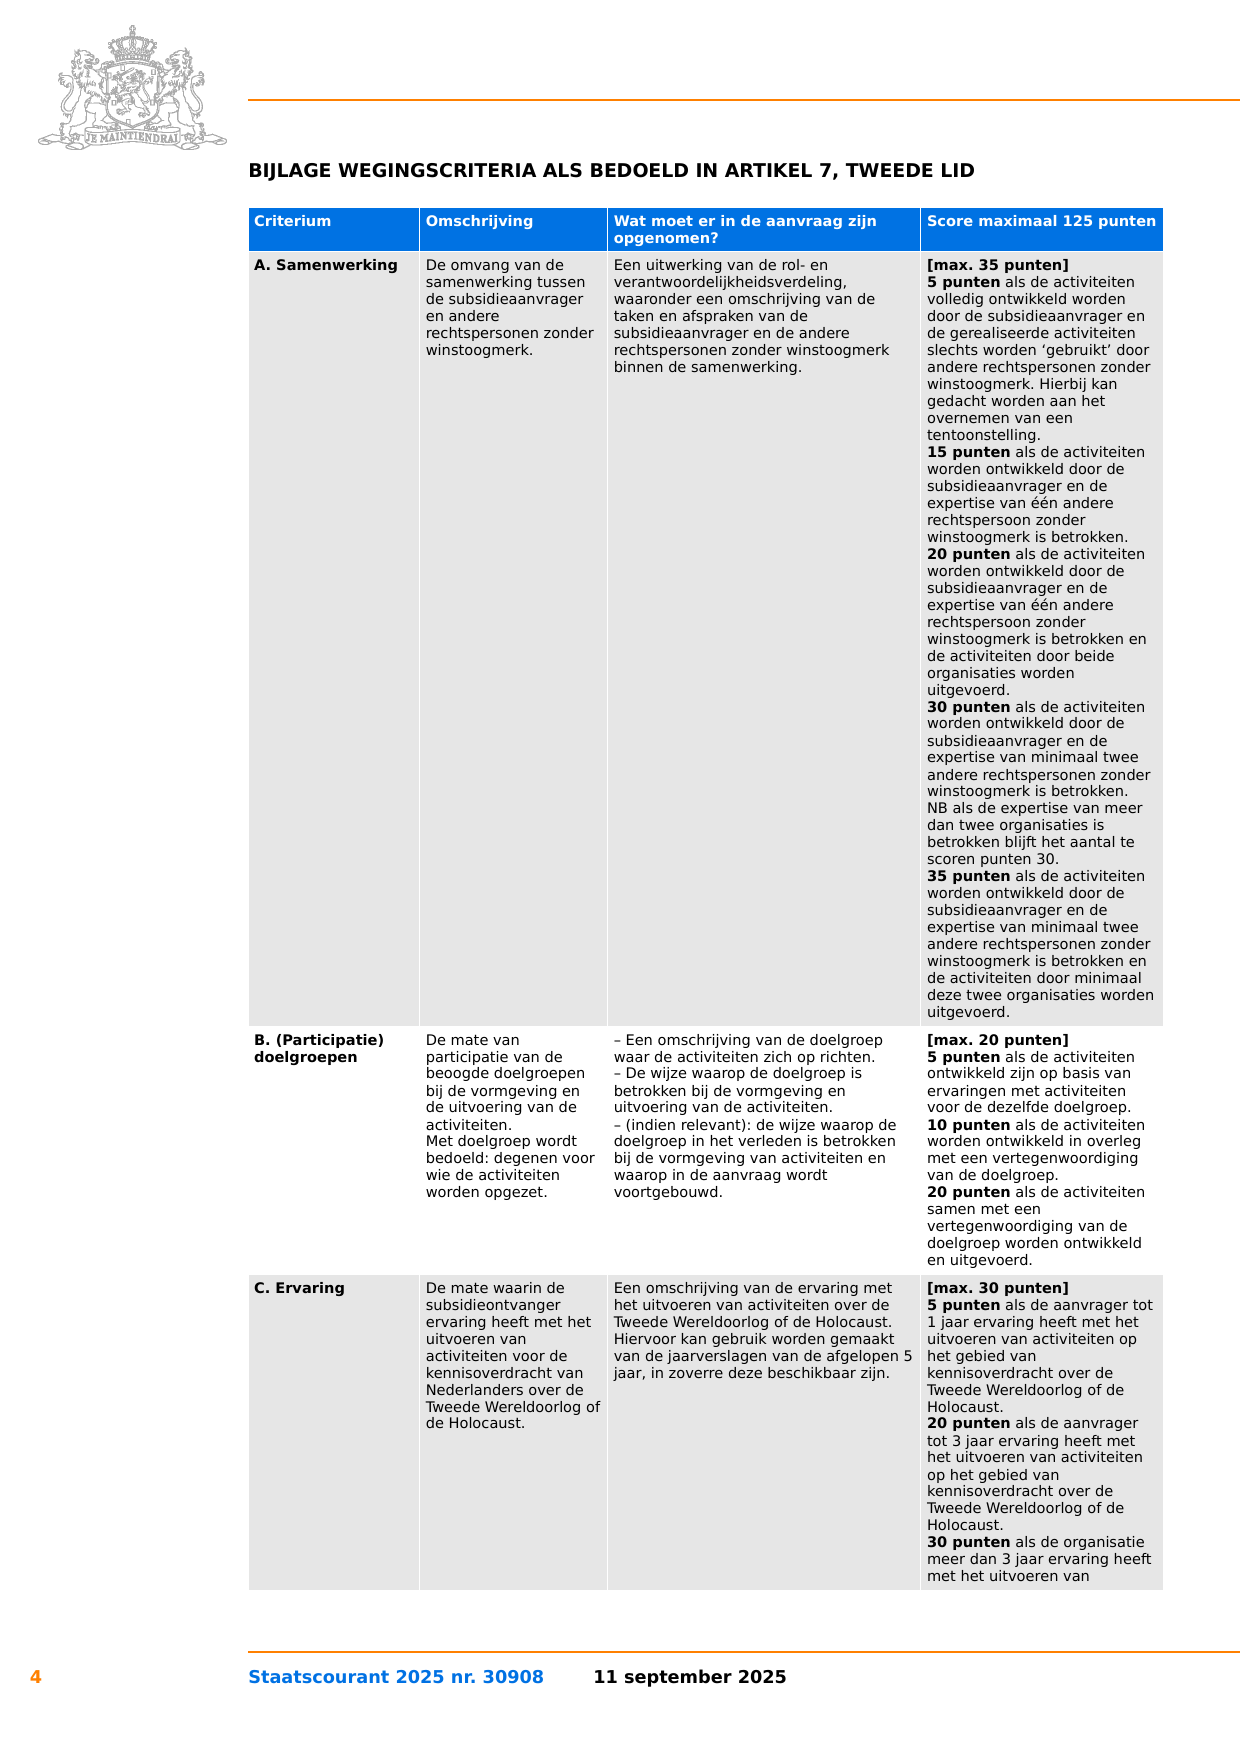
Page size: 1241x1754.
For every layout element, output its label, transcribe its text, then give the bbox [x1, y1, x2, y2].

table_cell Een uitwerking van de rol- en verantwoordelijkheidsverdeling, waaronder een omschrijving van de taken en afspraken van de subsidieaanvrager en de andere rechtspersonen zonder winstoogmerk binnen de samenwerking. [608, 252, 920, 1026]
table_header Score maximaal 125 punten [921, 208, 1163, 251]
table_cell – Een omschrijving van de doelgroep waar de activiteiten zich op richten. – De wijze waarop de doelgroep is betrokken bij de vormgeving en uitvoering van de activiteiten. – (indien relevant): de wijze waarop de doelgroep in het verleden is betrokken bij de vormgeving van activiteiten en waarop in de aanvraag wordt voortgebouwd. [608, 1027, 920, 1274]
table_cell A. Samenwerking [249, 252, 419, 1026]
table_cell De mate van participatie van de beoogde doelgroepen bij de vormgeving en de uitvoering van de activiteiten. Met doelgroep wordt bedoeld: degenen voor wie de activiteiten worden opgezet. [420, 1027, 607, 1274]
table_cell De omvang van de samenwerking tussen de subsidieaanvrager en andere rechtspersonen zonder winstoogmerk. [420, 252, 607, 1026]
subtitle BIJLAGE WEGINGSCRITERIA ALS BEDOELD IN ARTIKEL 7, TWEEDE LID [248, 160, 1163, 182]
table_header Wat moet er in de aanvraag zijn opgenomen? [608, 208, 920, 251]
table_header Omschrijving [420, 208, 607, 251]
table_cell Een omschrijving van de ervaring met het uitvoeren van activiteiten over de Tweede Wereldoorlog of de Holocaust. Hiervoor kan gebruik worden gemaakt van de jaarverslagen van de afgelopen 5 jaar, in zoverre deze beschikbaar zijn. [608, 1275, 920, 1590]
table_cell De mate waarin de subsidieontvanger ervaring heeft met het uitvoeren van activiteiten voor de kennisoverdracht van Nederlanders over de Tweede Wereldoorlog of de Holocaust. [420, 1275, 607, 1590]
table_header Criterium [249, 208, 419, 251]
table_cell [max. 35 punten] 5 punten als de activiteiten volledig ontwikkeld worden door de subsidieaanvrager en de gerealiseerde activiteiten slechts worden ‘gebruikt’ door andere rechtspersonen zonder winstoogmerk. Hierbij kan gedacht worden aan het overnemen van een tentoonstelling. 15 punten als de activiteiten worden ontwikkeld door de subsidieaanvrager en de expertise van één andere rechtspersoon zonder winstoogmerk is betrokken. 20 punten als de activiteiten worden ontwikkeld door de subsidieaanvrager en de expertise van één andere rechtspersoon zonder winstoogmerk is betrokken en de activiteiten door beide organisaties worden uitgevoerd. 30 punten als de activiteiten worden ontwikkeld door de subsidieaanvrager en de expertise van minimaal twee andere rechtspersonen zonder winstoogmerk is betrokken. NB als de expertise van meer dan twee organisaties is betrokken blijft het aantal te scoren punten 30. 35 punten als de activiteiten worden ontwikkeld door de subsidieaanvrager en de expertise van minimaal twee andere rechtspersonen zonder winstoogmerk is betrokken en de activiteiten door minimaal deze twee organisaties worden uitgevoerd. [921, 252, 1163, 1026]
table_cell B. (Participatie) doelgroepen [249, 1027, 419, 1274]
picture [38, 25, 227, 150]
table_cell C. Ervaring [249, 1275, 419, 1590]
table_cell [max. 20 punten] 5 punten als de activiteiten ontwikkeld zijn op basis van ervaringen met activiteiten voor de dezelfde doelgroep. 10 punten als de activiteiten worden ontwikkeld in overleg met een vertegenwoordiging van de doelgroep. 20 punten als de activiteiten samen met een vertegenwoordiging van de doelgroep worden ontwikkeld en uitgevoerd. [921, 1027, 1163, 1274]
table_cell [max. 30 punten] 5 punten als de aanvrager tot 1 jaar ervaring heeft met het uitvoeren van activiteiten op het gebied van kennisoverdracht over de Tweede Wereldoorlog of de Holocaust. 20 punten als de aanvrager tot 3 jaar ervaring heeft met het uitvoeren van activiteiten op het gebied van kennisoverdracht over de Tweede Wereldoorlog of de Holocaust. 30 punten als de organisatie meer dan 3 jaar ervaring heeft met het uitvoeren van [921, 1275, 1163, 1590]
